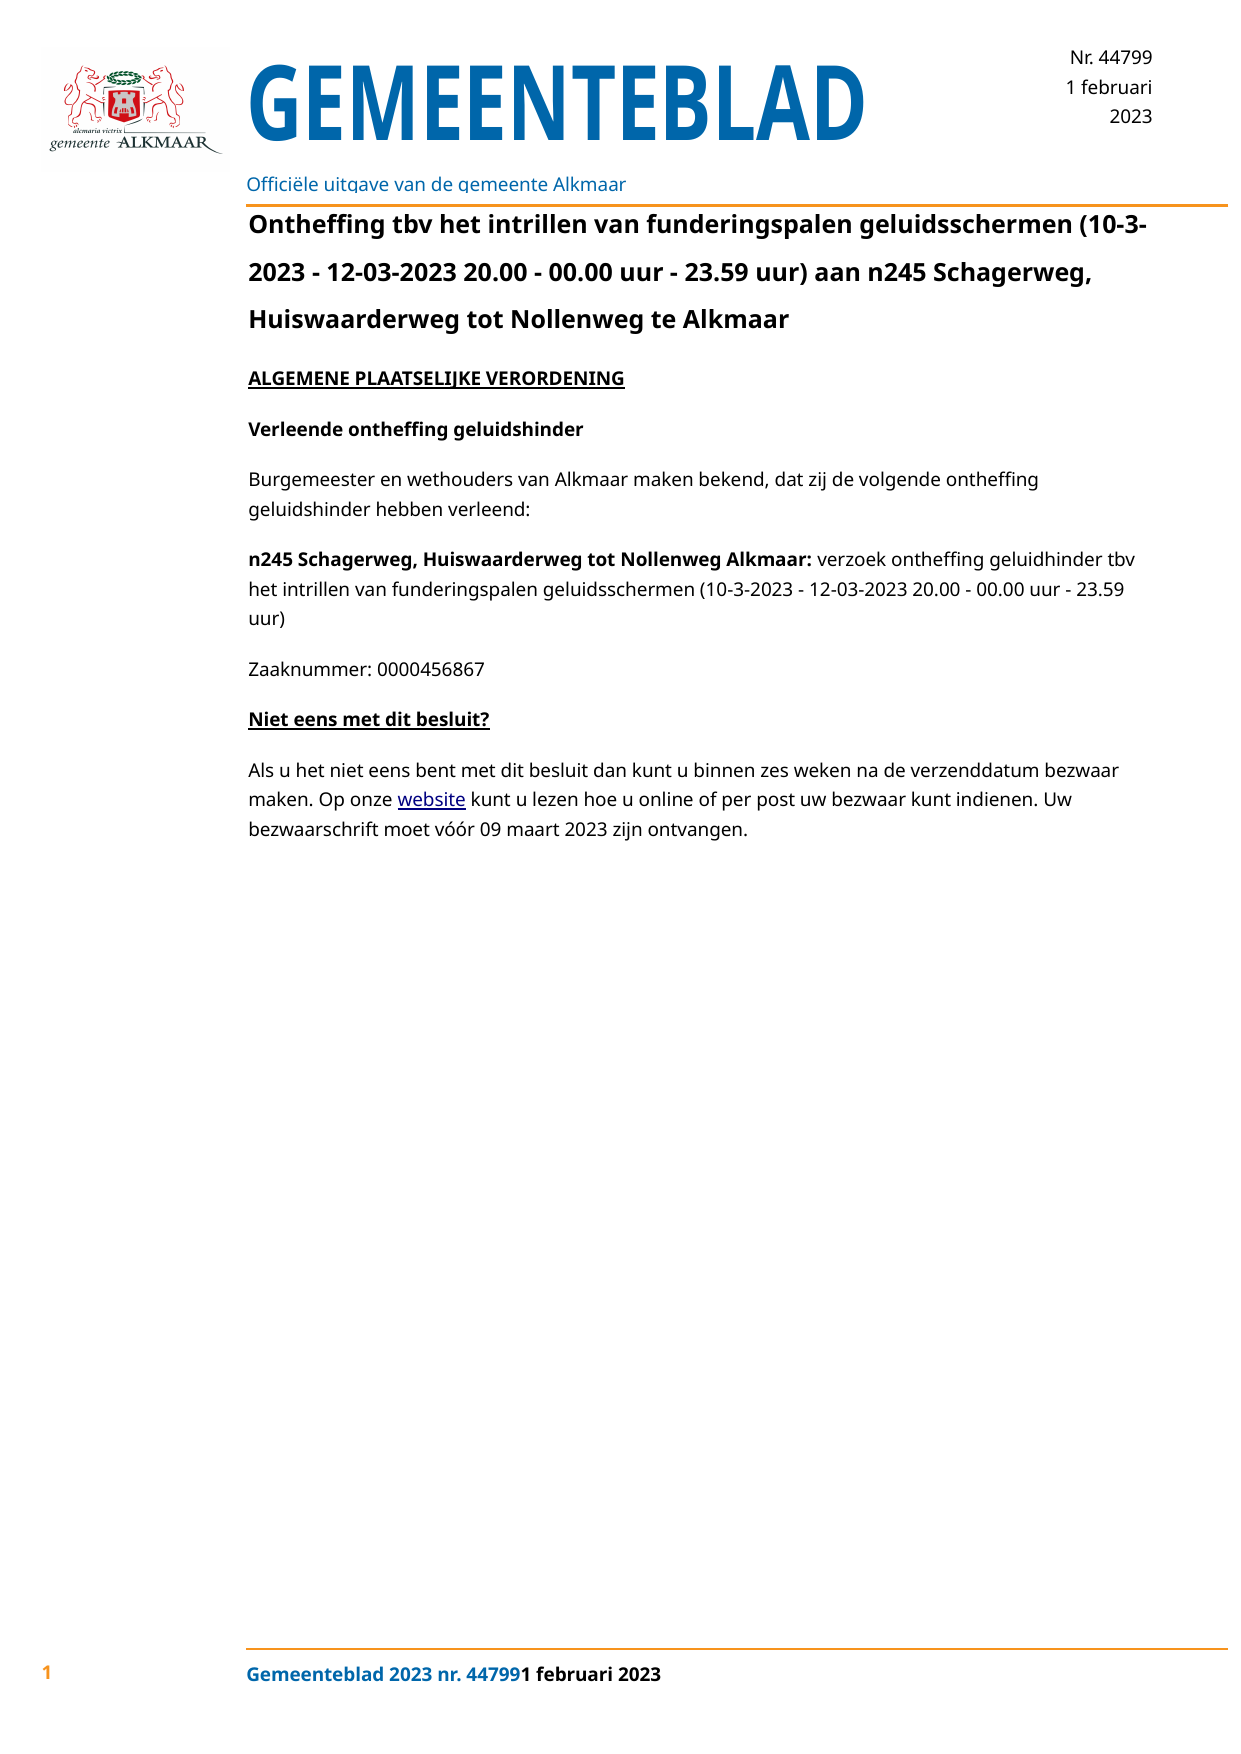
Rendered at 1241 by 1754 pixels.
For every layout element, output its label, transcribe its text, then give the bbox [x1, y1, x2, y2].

text ALGEMENE PLAATSELIJKE VERORDENING [248, 366, 1152, 391]
text Zaaknummer: 0000456867 [248, 656, 1152, 682]
text n245 Schagerweg, Huiswaarderweg tot Nollenweg Alkmaar: verzoek ontheffing geluidhinder tbv het intrillen van funderingspalen geluidsschermen (10-3-2023 - 12-03-2023 20.00 - 00.00 uur - 23.59 uur) [248, 546, 1152, 631]
text Verleende ontheffing geluidshinder [248, 416, 1152, 442]
text Als u het niet eens bent met dit besluit dan kunt u binnen zes weken na de verzenddatum bezwaar maken. Op onze website kunt u lezen hoe u online of per post uw bezwaar kunt indienen. Uw bezwaarschrift moet vóór 09 maart 2023 zijn ontvangen. [248, 757, 1152, 842]
text Ontheffing tbv het intrillen van funderingspalen geluidsschermen (10-3-2023 - 12-03-2023 20.00 - 00.00 uur - 23.59 uur) aan n245 Schagerweg, Huiswaarderweg tot Nollenweg te Alkmaar [248, 207, 1152, 336]
picture [41, 47, 231, 172]
text Niet eens met dit besluit? [248, 706, 1152, 732]
text Burgemeester en wethouders van Alkmaar maken bekend, dat zij de volgende ontheffing geluidshinder hebben verleend: [248, 466, 1152, 522]
